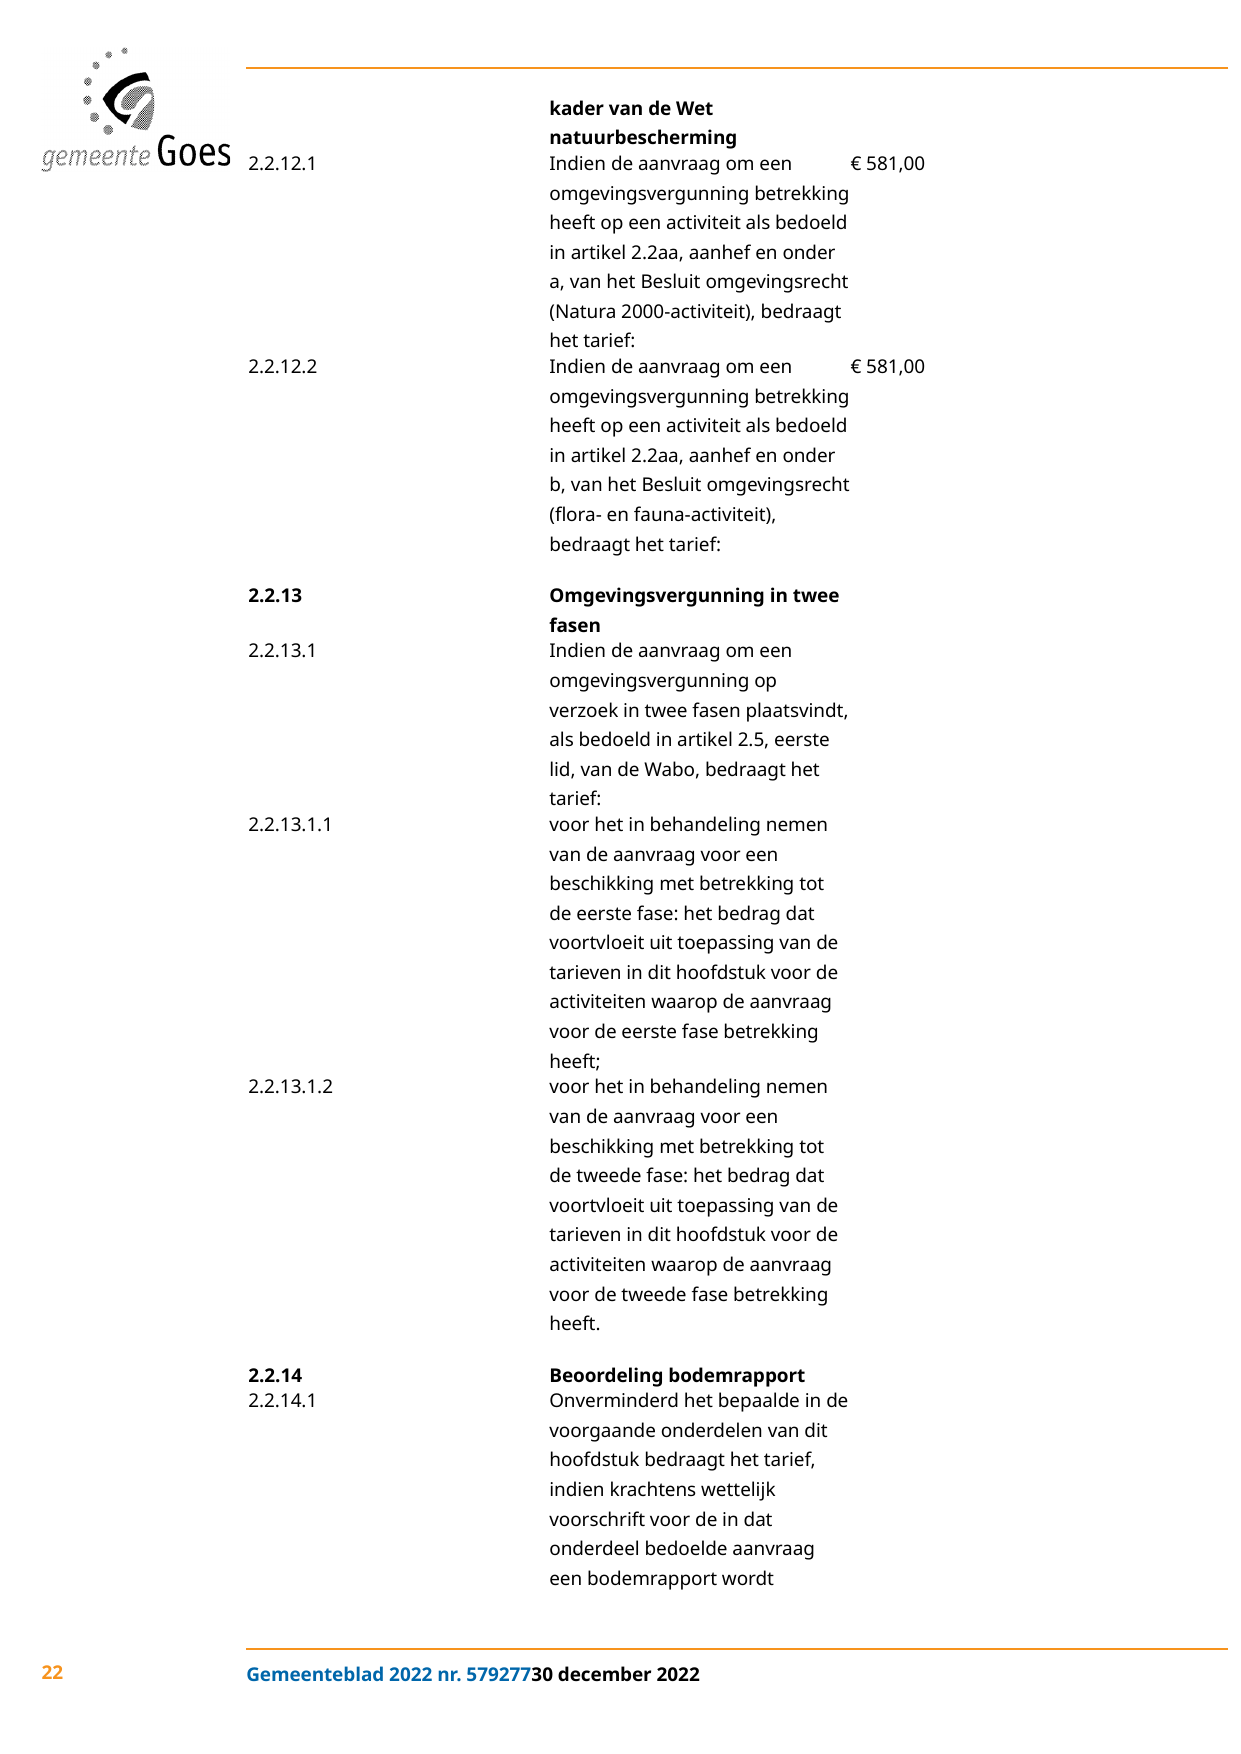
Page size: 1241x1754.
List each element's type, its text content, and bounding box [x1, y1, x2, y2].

table_cell [850, 1336, 1152, 1362]
table_cell 2.2.14 [248, 1362, 549, 1387]
table_cell [850, 582, 1152, 638]
table_cell [850, 95, 1152, 150]
table_cell [850, 557, 1152, 582]
table_cell [549, 557, 850, 582]
table_cell [850, 1362, 1152, 1387]
table_cell [850, 638, 1152, 811]
table_cell [248, 557, 549, 582]
table_cell Indien de aanvraag om een omgevingsvergunning betrekking heeft op een activiteit als bedoeld in artikel 2.2aa, aanhef en onder a, van het Besluit omgevingsrecht (Natura 2000-activiteit), bedraagt het tarief: [549, 150, 850, 353]
table_cell [248, 1336, 549, 1362]
table_cell € 581,00 [850, 150, 1152, 353]
picture [41, 47, 231, 172]
table_cell Indien de aanvraag om een omgevingsvergunning op verzoek in twee fasen plaatsvindt, als bedoeld in artikel 2.5, eerste lid, van de Wabo, bedraagt het tarief: [549, 638, 850, 811]
table_cell [850, 1074, 1152, 1336]
table_cell voor het in behandeling nemen van de aanvraag voor een beschikking met betrekking tot de tweede fase: het bedrag dat voortvloeit uit toepassing van de tarieven in dit hoofdstuk voor de activiteiten waarop de aanvraag voor de tweede fase betrekking heeft. [549, 1074, 850, 1336]
table_cell voor het in behandeling nemen van de aanvraag voor een beschikking met betrekking tot de eerste fase: het bedrag dat voortvloeit uit toepassing van de tarieven in dit hoofdstuk voor de activiteiten waarop de aanvraag voor de eerste fase betrekking heeft; [549, 811, 850, 1074]
table_cell 2.2.13.1.1 [248, 811, 549, 1074]
table_cell 2.2.12.2 [248, 353, 549, 557]
table_cell 2.2.13.1 [248, 638, 549, 811]
table_cell Omgevingsvergunning in twee fasen [549, 582, 850, 638]
table_cell Indien de aanvraag om een omgevingsvergunning betrekking heeft op een activiteit als bedoeld in artikel 2.2aa, aanhef en onder b, van het Besluit omgevingsrecht (flora- en fauna-activiteit), bedraagt het tarief: [549, 353, 850, 557]
table_cell € 581,00 [850, 353, 1152, 557]
table_cell [248, 95, 549, 150]
table_cell 2.2.12.1 [248, 150, 549, 353]
table_cell 2.2.13.1.2 [248, 1074, 549, 1336]
table_cell [549, 1336, 850, 1362]
table_cell Onverminderd het bepaalde in de voorgaande onderdelen van dit hoofdstuk bedraagt het tarief, indien krachtens wettelijk voorschrift voor de in dat onderdeel bedoelde aanvraag een bodemrapport wordt [549, 1388, 850, 1591]
table_cell [850, 811, 1152, 1074]
table_cell 2.2.13 [248, 582, 549, 638]
table_cell 2.2.14.1 [248, 1388, 549, 1591]
table_cell kader van de Wet natuurbescherming [549, 95, 850, 150]
table_cell Beoordeling bodemrapport [549, 1362, 850, 1387]
table_cell [850, 1388, 1152, 1591]
